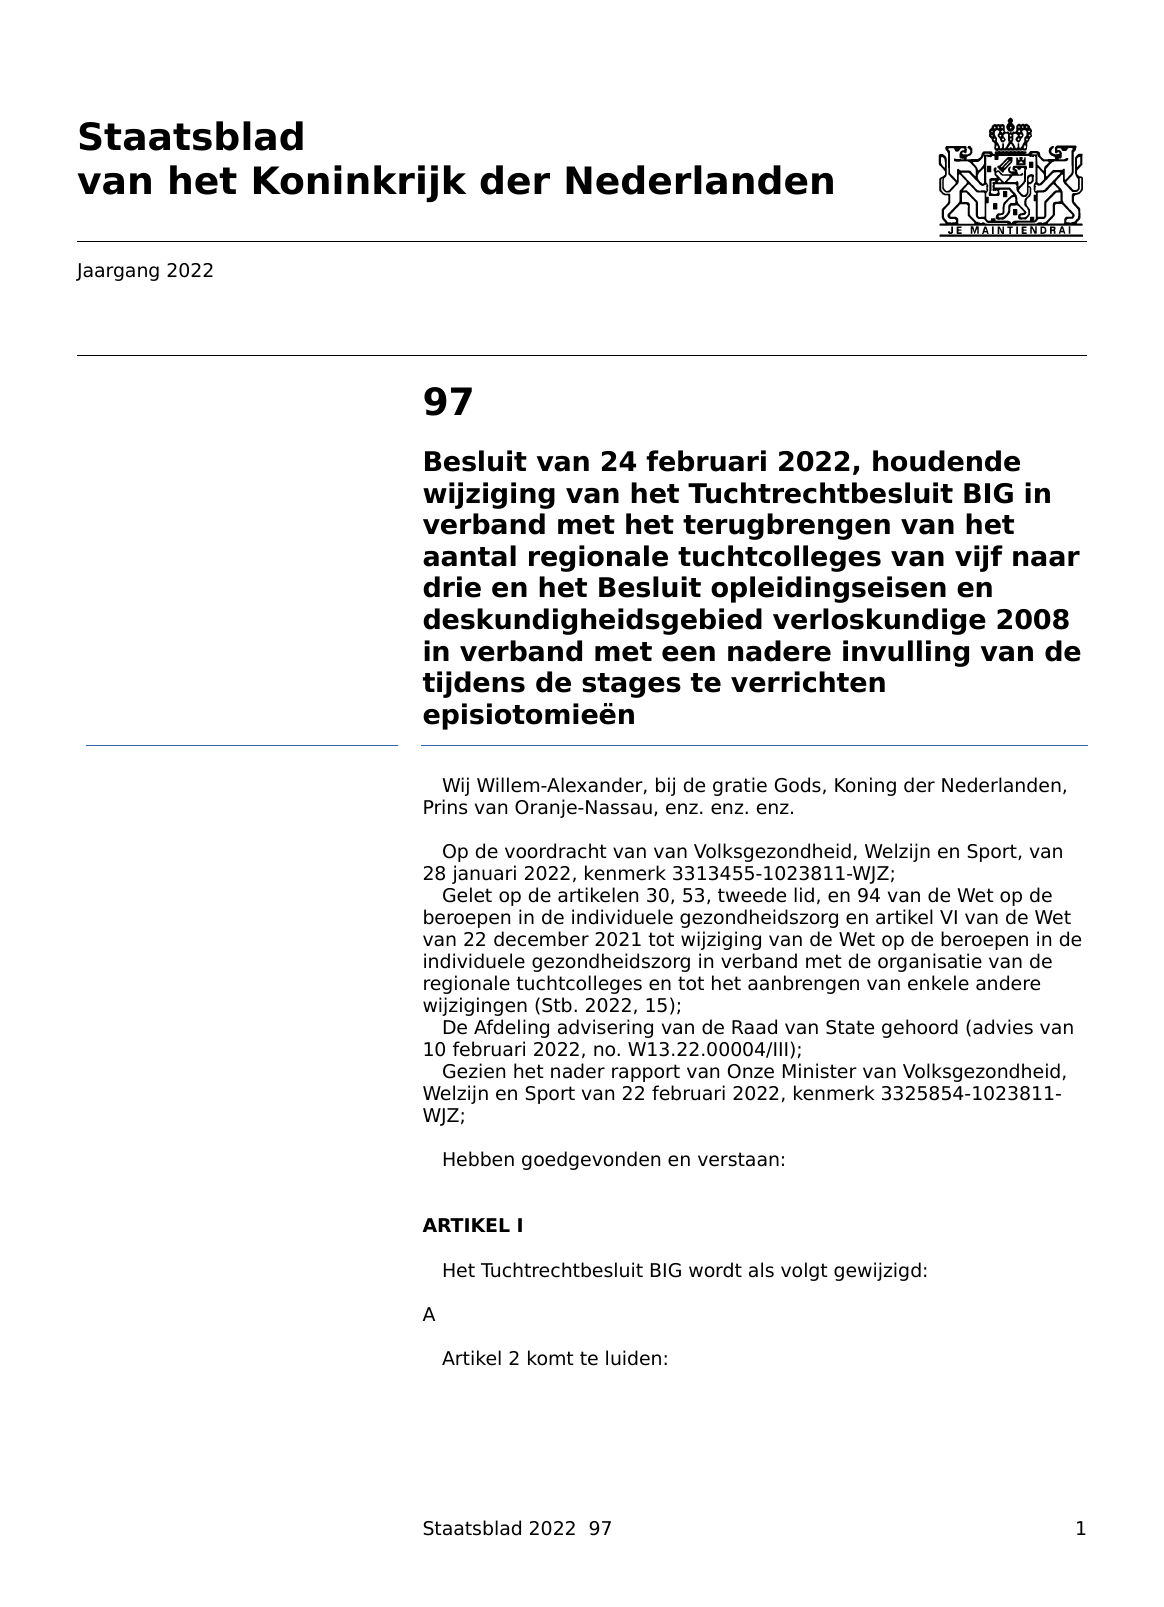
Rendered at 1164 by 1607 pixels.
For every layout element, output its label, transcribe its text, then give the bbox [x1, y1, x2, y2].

table_cell Jaargang 2022 [77, 242, 1087, 355]
text Besluit van 24 februari 2022, houdende wijziging van het Tuchtrechtbesluit BIG in verband met het terugbrengen van het aantal regionale tuchtcolleges van vijf naar drie en het Besluit opleidingseisen en deskundigheidsgebied verloskundige 2008 in verband met een nadere invulling van de tijdens de stages te verrichten episiotomieën [422, 447, 1087, 731]
text Gelet op de artikelen 30, 53, tweede lid, en 94 van de Wet op de beroepen in de individuele gezondheidszorg en artikel VI van de Wet van 22 december 2021 tot wijziging van de Wet op de beroepen in de individuele gezondheidszorg in verband met de organisatie van de regionale tuchtcolleges en tot het aanbrengen van enkele andere wijzigingen (Stb. 2022, 15); [422, 885, 1087, 1017]
table_header Staatsblad van het Koninkrijk der Nederlanden [77, 100, 886, 241]
text Gezien het nader rapport van Onze Minister van Volksgezondheid, Welzijn en Sport van 22 februari 2022, kenmerk 3325854-1023811-WJZ; [422, 1061, 1087, 1127]
text Wij Willem-Alexander, bij de gratie Gods, Koning der Nederlanden, Prins van Oranje-Nassau, enz. enz. enz. [422, 775, 1087, 819]
text Het Tuchtrechtbesluit BIG wordt als volgt gewijzigd: [422, 1259, 1087, 1282]
subtitle ARTIKEL I [422, 1215, 1087, 1237]
table_header [886, 100, 1087, 241]
text A [422, 1304, 1087, 1326]
picture [936, 115, 1087, 240]
text Hebben goedgevonden en verstaan: [422, 1149, 1087, 1171]
subtitle 97 [422, 381, 1087, 424]
text De Afdeling advisering van de Raad van State gehoord (advies van 10 februari 2022, no. W13.22.00004/III); [422, 1017, 1087, 1061]
text Op de voordracht van van Volksgezondheid, Welzijn en Sport, van 28 januari 2022, kenmerk 3313455-1023811-WJZ; [422, 841, 1087, 885]
text Artikel 2 komt te luiden: [422, 1348, 1087, 1370]
